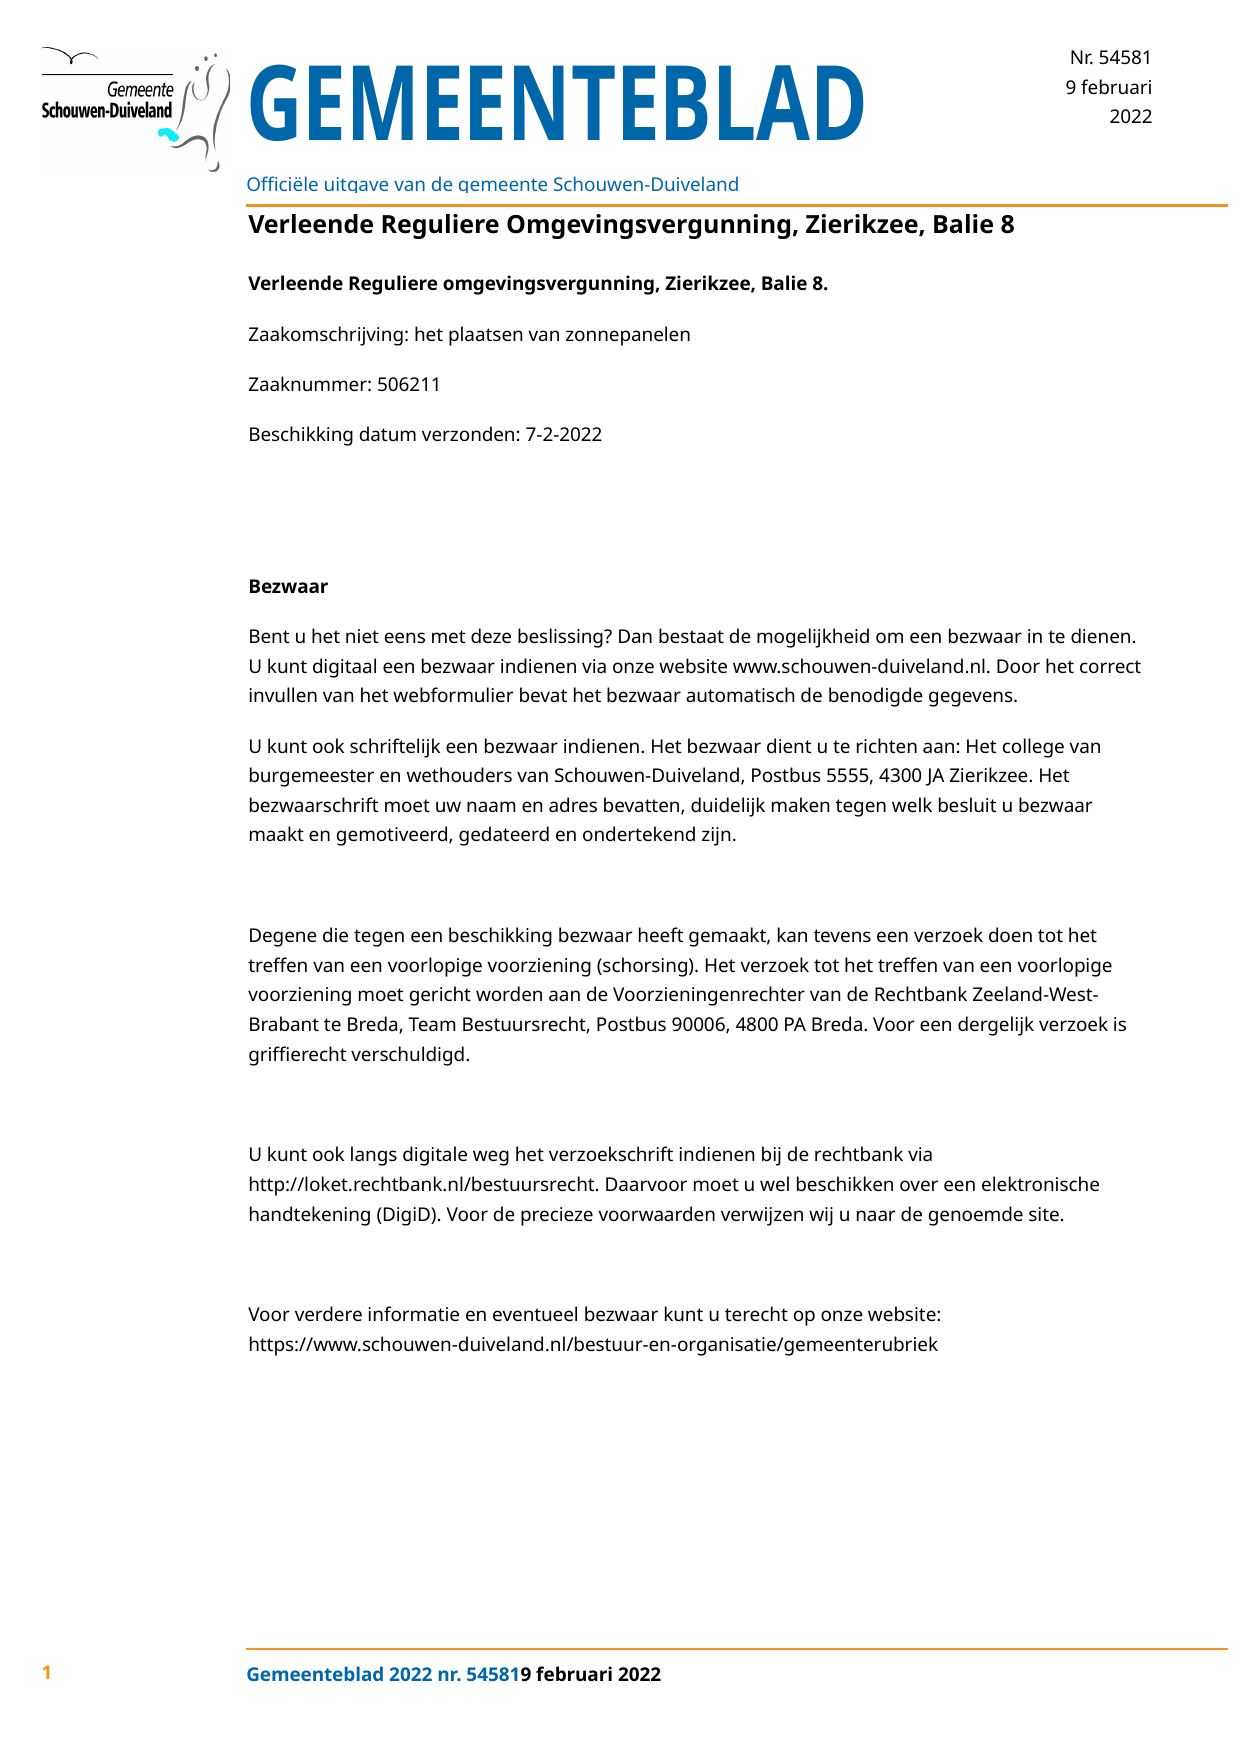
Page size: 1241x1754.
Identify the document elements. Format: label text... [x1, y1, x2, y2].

text Voor verdere informatie en eventueel bezwaar kunt u terecht op onze website: https://www.schouwen-duiveland.nl/bestuur-en-organisatie/gemeenterubriek [248, 1302, 1152, 1357]
text Zaaknummer: 506211 [248, 371, 1152, 397]
text Bezwaar [248, 573, 1152, 598]
text Zaakomschrijving: het plaatsen van zonnepanelen [248, 321, 1152, 346]
text U kunt ook langs digitale weg het verzoekschrift indienen bij de rechtbank via http://loket.rechtbank.nl/bestuursrecht. Daarvoor moet u wel beschikken over een elektronische handtekening (DigiD). Voor de precieze voorwaarden verwijzen wij u naar de genoemde site. [248, 1142, 1152, 1226]
text Bent u het niet eens met deze beslissing? Dan bestaat de mogelijkheid om een bezwaar in te dienen. U kunt digitaal een bezwaar indienen via onze website www.schouwen-duiveland.nl. Door het correct invullen van het webformulier bevat het bezwaar automatisch de benodigde gegevens. [248, 623, 1152, 708]
text Verleende Reguliere omgevingsvergunning, Zierikzee, Balie 8. [248, 270, 1152, 296]
text Beschikking datum verzonden: 7-2-2022 [248, 422, 1152, 447]
text U kunt ook schriftelijk een bezwaar indienen. Het bezwaar dient u te richten aan: Het college van burgemeester en wethouders van Schouwen-Duiveland, Postbus 5555, 4300 JA Zierikzee. Het bezwaarschrift moet uw naam en adres bevatten, duidelijk maken tegen welk besluit u bezwaar maakt en gemotiveerd, gedateerd en ondertekend zijn. [248, 733, 1152, 847]
text Degene die tegen een beschikking bezwaar heeft gemaakt, kan tevens een verzoek doen tot het treffen van een voorlopige voorziening (schorsing). Het verzoek tot het treffen van een voorlopige voorziening moet gericht worden aan de Voorzieningenrechter van de Rechtbank Zeeland-West-Brabant te Breda, Team Bestuursrecht, Postbus 90006, 4800 PA Breda. Voor een dergelijk verzoek is griffierecht verschuldigd. [248, 922, 1152, 1066]
text Verleende Reguliere Omgevingsvergunning, Zierikzee, Balie 8 [248, 207, 1152, 241]
picture [41, 47, 231, 172]
